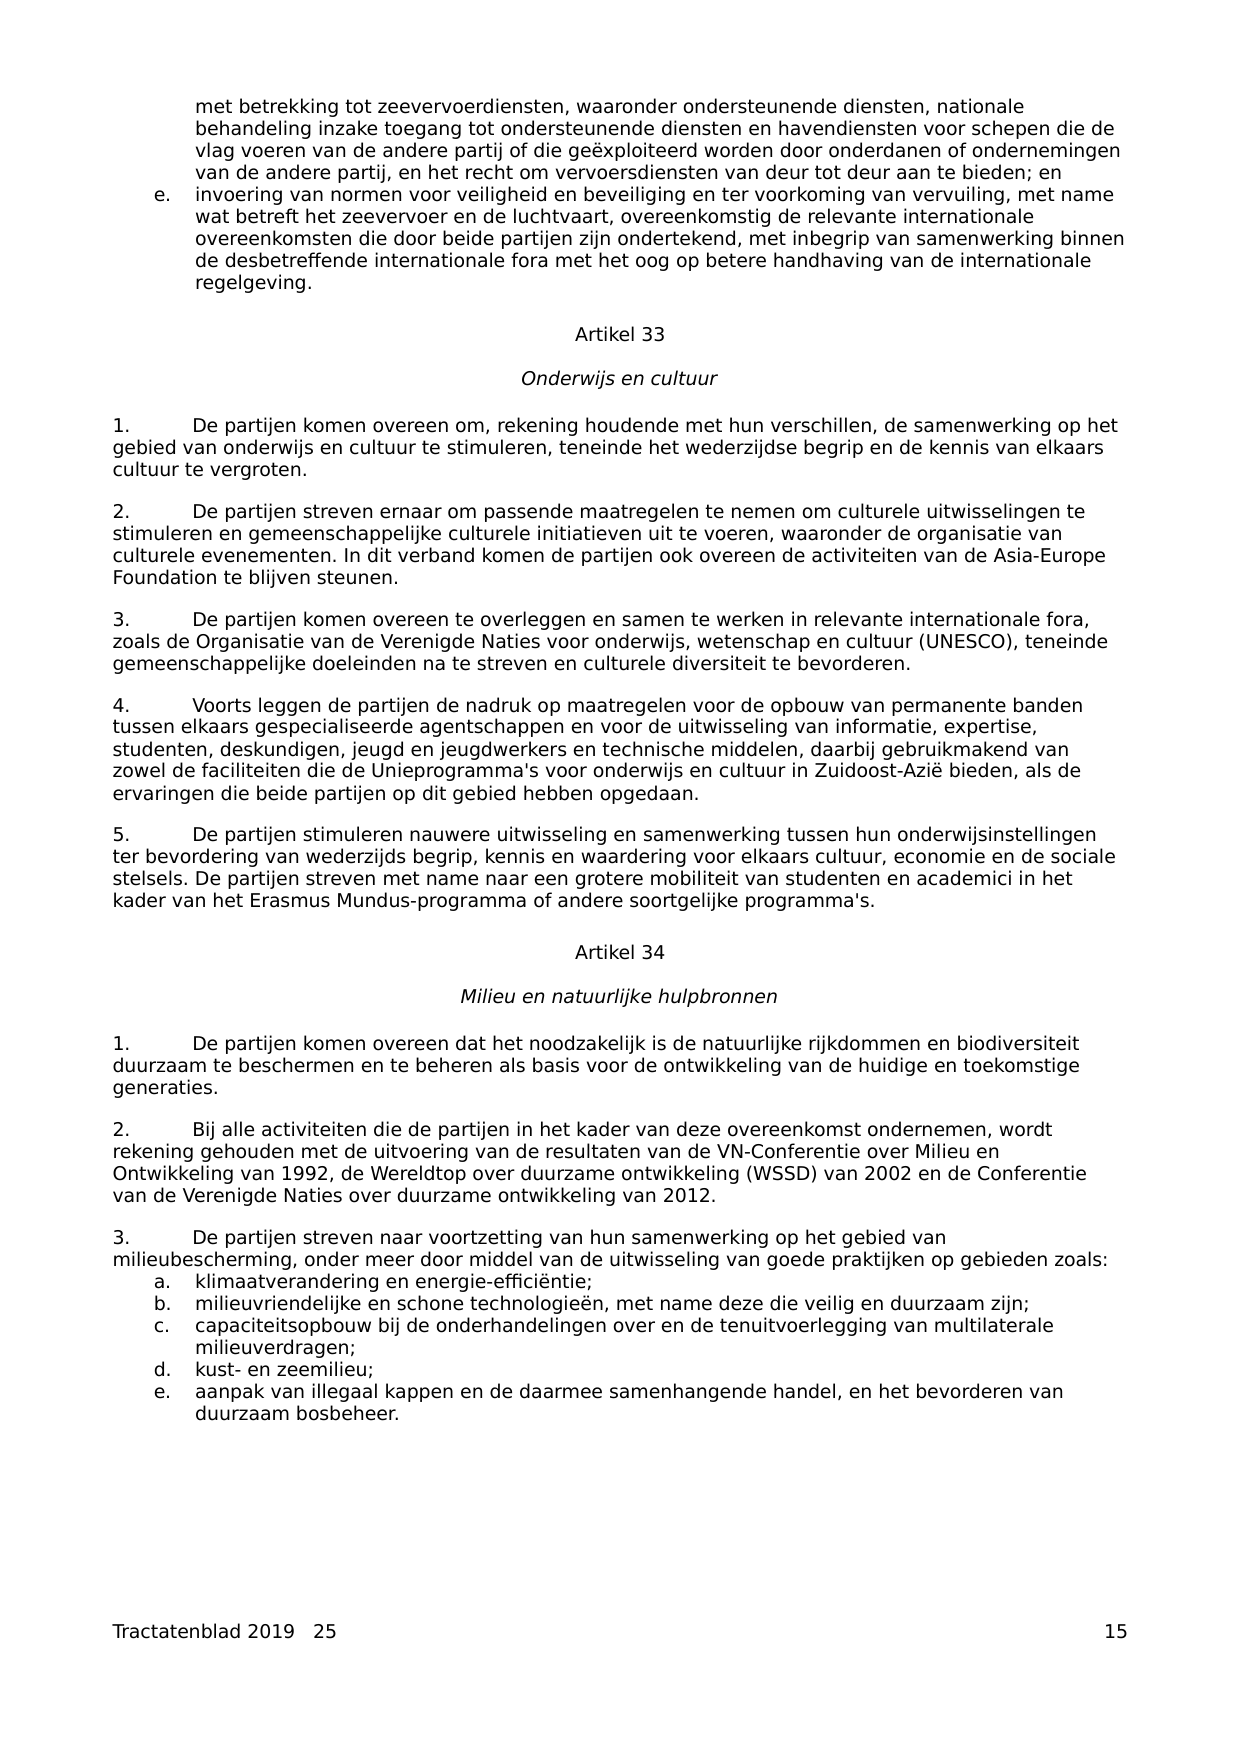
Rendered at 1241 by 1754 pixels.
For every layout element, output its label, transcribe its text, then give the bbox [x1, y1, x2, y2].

subtitle Artikel 34 Milieu en natuurlijke hulpbronnen [112, 942, 1128, 1008]
text d. kust- en zeemilieu; [153, 1359, 1128, 1381]
text 5. De partijen stimuleren nauwere uitwisseling en samenwerking tussen hun onderwijsinstellingen ter bevordering van wederzijds begrip, kennis en waardering voor elkaars cultuur, economie en de sociale stelsels. De partijen streven met name naar een grotere mobiliteit van studenten en academici in het kader van het Erasmus Mundus-programma of andere soortgelijke programma's. [112, 824, 1128, 912]
text e. invoering van normen voor veiligheid en beveiliging en ter voorkoming van vervuiling, met name wat betreft het zeevervoer en de luchtvaart, overeenkomstig de relevante internationale overeenkomsten die door beide partijen zijn ondertekend, met inbegrip van samenwerking binnen de desbetreffende internationale fora met het oog op betere handhaving van de internationale regelgeving. [153, 184, 1128, 294]
text a. klimaatverandering en energie-efficiëntie; [153, 1271, 1128, 1293]
text 2. De partijen streven ernaar om passende maatregelen te nemen om culturele uitwisselingen te stimuleren en gemeenschappelijke culturele initiatieven uit te voeren, waaronder de organisatie van culturele evenementen. In dit verband komen de partijen ook overeen de activiteiten van de Asia-Europe Foundation te blijven steunen. [112, 501, 1128, 588]
text 3. De partijen komen overeen te overleggen en samen te werken in relevante internationale fora, zoals de Organisatie van de Verenigde Naties voor onderwijs, wetenschap en cultuur (UNESCO), teneinde gemeenschappelijke doeleinden na te streven en culturele diversiteit te bevorderen. [112, 608, 1128, 674]
subtitle Artikel 33 Onderwijs en cultuur [112, 324, 1128, 390]
text 1. De partijen komen overeen dat het noodzakelijk is de natuurlijke rijkdommen en biodiversiteit duurzaam te beschermen en te beheren als basis voor de ontwikkeling van de huidige en toekomstige generaties. [112, 1033, 1128, 1099]
text c. capaciteitsopbouw bij de onderhandelingen over en de tenuitvoerlegging van multilaterale milieuverdragen; [153, 1315, 1128, 1359]
text 1. De partijen komen overeen om, rekening houdende met hun verschillen, de samenwerking op het gebied van onderwijs en cultuur te stimuleren, teneinde het wederzijdse begrip en de kennis van elkaars cultuur te vergroten. [112, 415, 1128, 481]
text 2. Bij alle activiteiten die de partijen in het kader van deze overeenkomst ondernemen, wordt rekening gehouden met de uitvoering van de resultaten van de VN-Conferentie over Milieu en Ontwikkeling van 1992, de Wereldtop over duurzame ontwikkeling (WSSD) van 2002 en de Conferentie van de Verenigde Naties over duurzame ontwikkeling van 2012. [112, 1119, 1128, 1207]
text 4. Voorts leggen de partijen de nadruk op maatregelen voor de opbouw van permanente banden tussen elkaars gespecialiseerde agentschappen en voor de uitwisseling van informatie, expertise, studenten, deskundigen, jeugd en jeugdwerkers en technische middelen, daarbij gebruikmakend van zowel de faciliteiten die de Unieprogramma's voor onderwijs en cultuur in Zuidoost-Azië bieden, als de ervaringen die beide partijen op dit gebied hebben opgedaan. [112, 694, 1128, 804]
text e. aanpak van illegaal kappen en de daarmee samenhangende handel, en het bevorderen van duurzaam bosbeheer. [153, 1381, 1128, 1425]
text b. milieuvriendelijke en schone technologieën, met name deze die veilig en duurzaam zijn; [153, 1293, 1128, 1315]
text 3. De partijen streven naar voortzetting van hun samenwerking op het gebied van milieubescherming, onder meer door middel van de uitwisseling van goede praktijken op gebieden zoals: [112, 1227, 1128, 1271]
text met betrekking tot zeevervoerdiensten, waaronder ondersteunende diensten, nationale behandeling inzake toegang tot ondersteunende diensten en havendiensten voor schepen die de vlag voeren van de andere partij of die geëxploiteerd worden door onderdanen of ondernemingen van de andere partij, en het recht om vervoersdiensten van deur tot deur aan te bieden; en [153, 96, 1128, 184]
